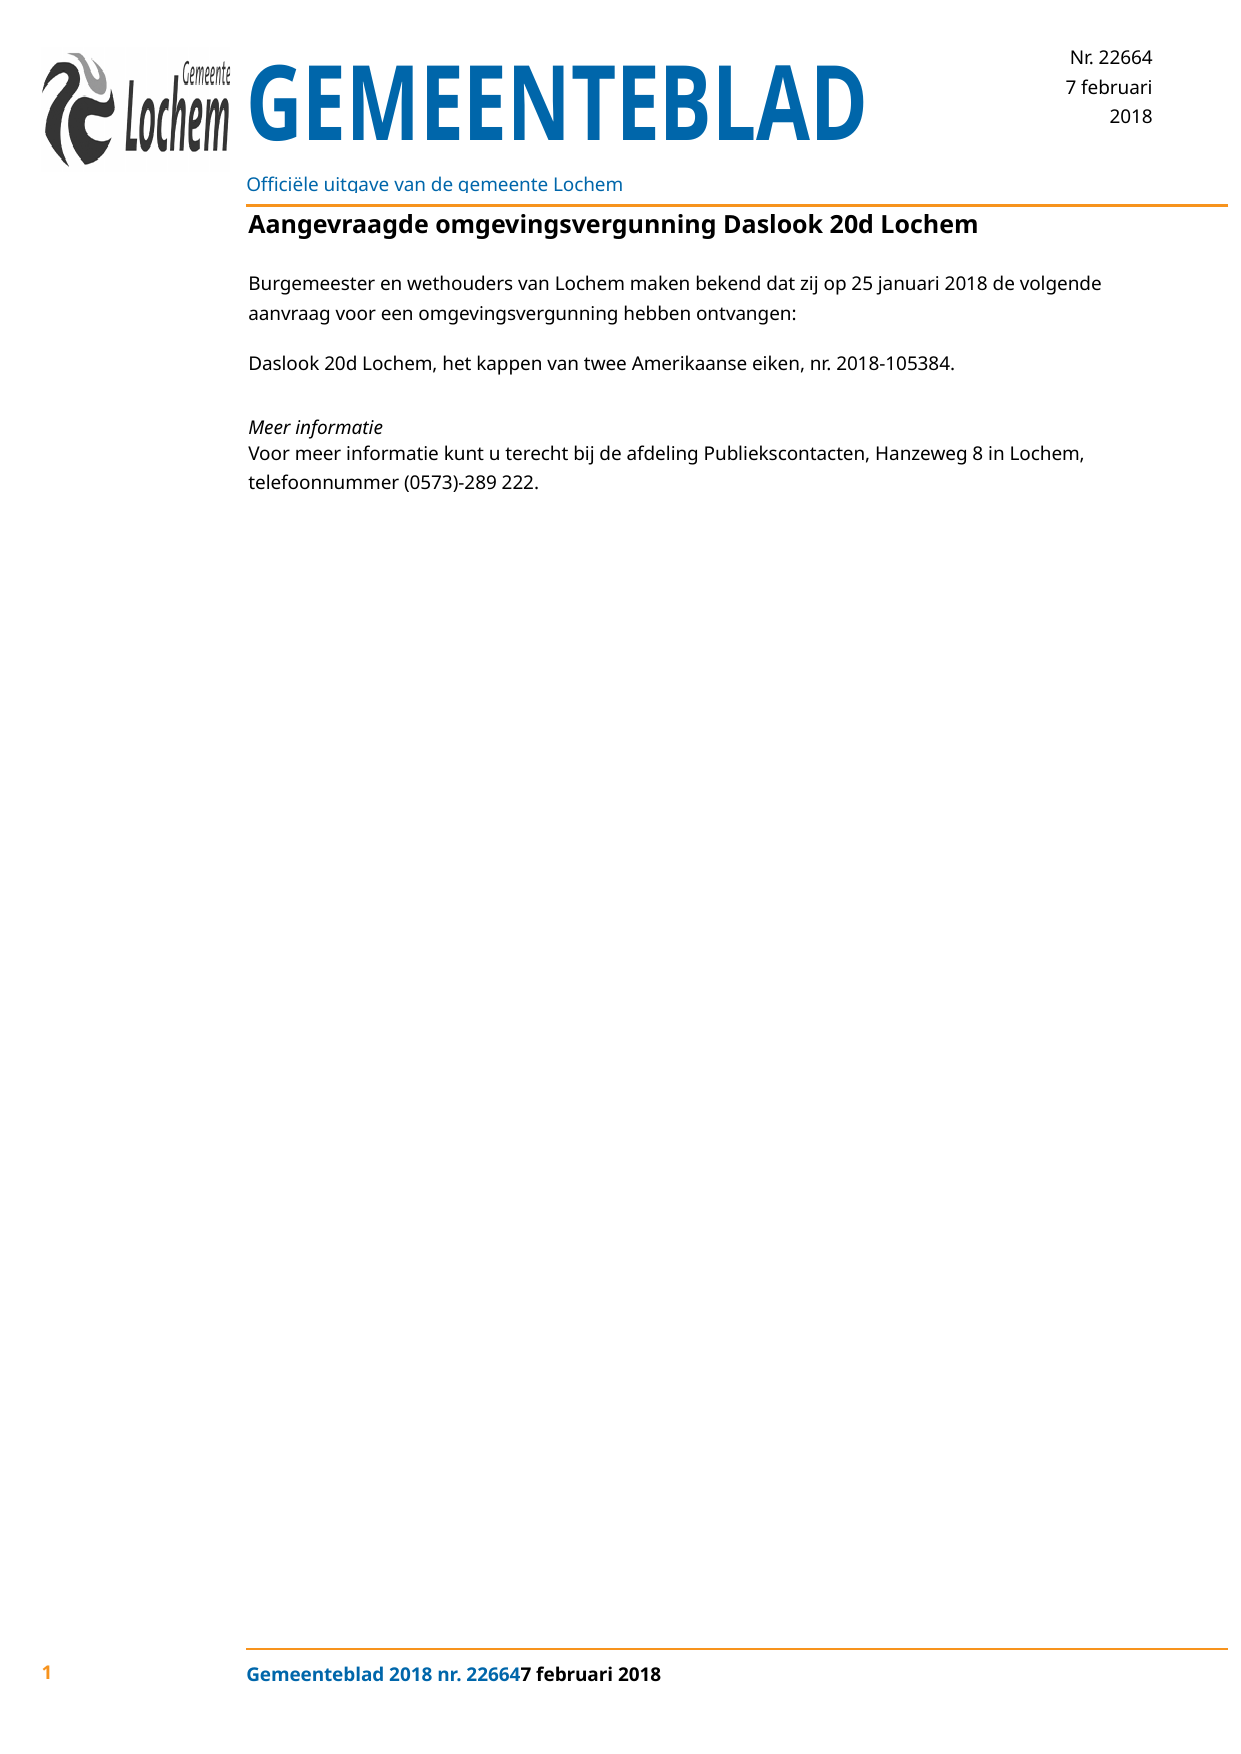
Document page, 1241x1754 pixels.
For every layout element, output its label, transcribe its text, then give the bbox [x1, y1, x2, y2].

text Aangevraagde omgevingsvergunning Daslook 20d Lochem [248, 207, 1152, 241]
text Burgemeester en wethouders van Lochem maken bekend dat zij op 25 januari 2018 de volgende aanvraag voor een omgevingsvergunning hebben ontvangen: [248, 270, 1152, 326]
text Voor meer informatie kunt u terecht bij de afdeling Publiekscontacten, Hanzeweg 8 in Lochem, telefoonnummer (0573)-289 222. [248, 440, 1152, 495]
text Meer informatie [248, 414, 1152, 440]
text Daslook 20d Lochem, het kappen van twee Amerikaanse eiken, nr. 2018-105384. [248, 350, 1152, 376]
picture [41, 47, 231, 172]
